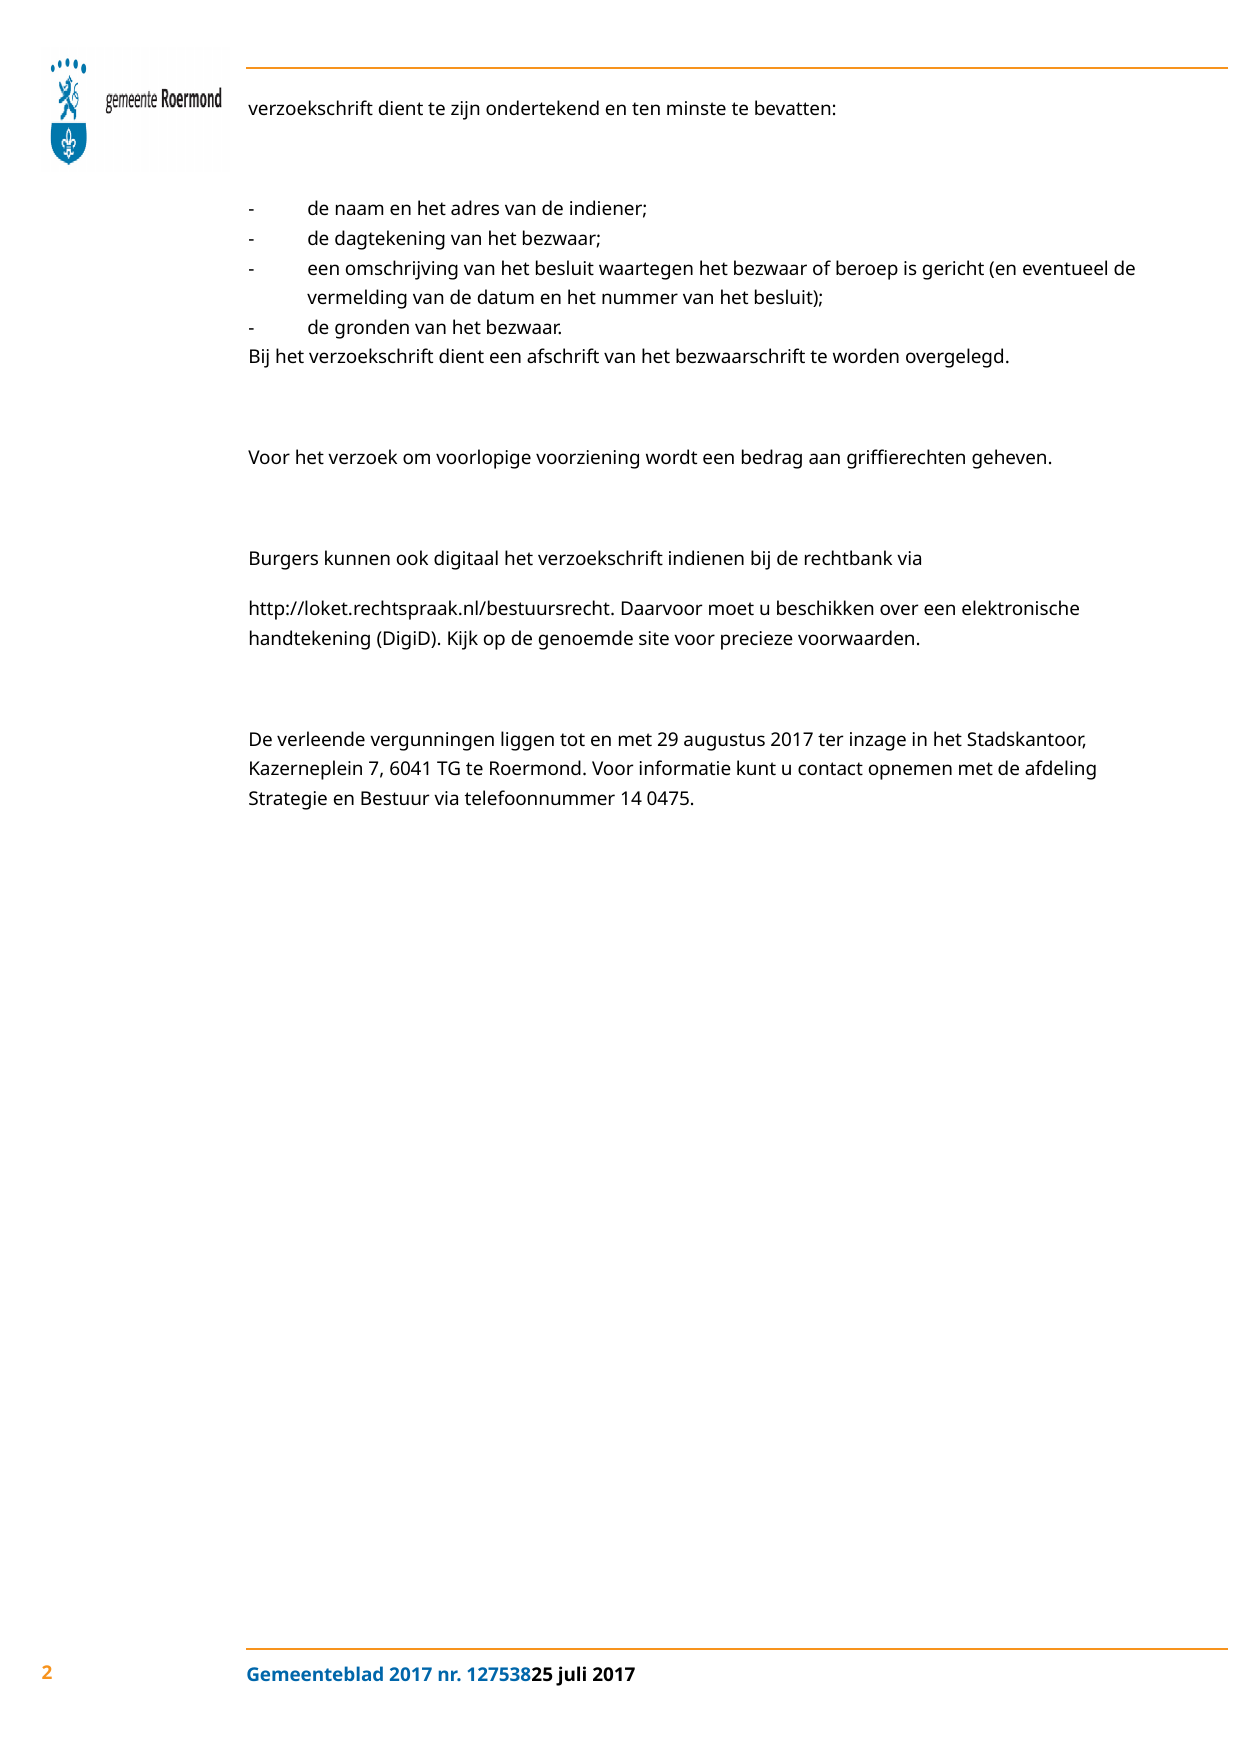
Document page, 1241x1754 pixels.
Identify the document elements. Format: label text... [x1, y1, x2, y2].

list de dagtekening van het bezwaar; [248, 225, 1152, 251]
list een omschrijving van het besluit waartegen het bezwaar of beroep is gericht (en eventueel de vermelding van de datum en het nummer van het besluit); [248, 255, 1152, 310]
list de gronden van het bezwaar. [248, 314, 1152, 340]
text Burgers kunnen ook digitaal het verzoekschrift indienen bij de rechtbank via [248, 545, 1152, 571]
text http://loket.rechtspraak.nl/bestuursrecht. Daarvoor moet u beschikken over een elektronische handtekening (DigiD). Kijk op de genoemde site voor precieze voorwaarden. [248, 596, 1152, 651]
text Voor het verzoek om voorlopige voorziening wordt een bedrag aan griffierechten geheven. [248, 444, 1152, 470]
text verzoekschrift dient te zijn ondertekend en ten minste te bevatten: [248, 95, 1152, 121]
text Bij het verzoekschrift dient een afschrift van het bezwaarschrift te worden overgelegd. [248, 343, 1152, 369]
list de naam en het adres van de indiener; [248, 196, 1152, 221]
picture [41, 47, 231, 172]
text De verleende vergunningen liggen tot en met 29 augustus 2017 ter inzage in het Stadskantoor, Kazerneplein 7, 6041 TG te Roermond. Voor informatie kunt u contact opnemen met de afdeling Strategie en Bestuur via telefoonnummer 14 0475. [248, 726, 1152, 811]
